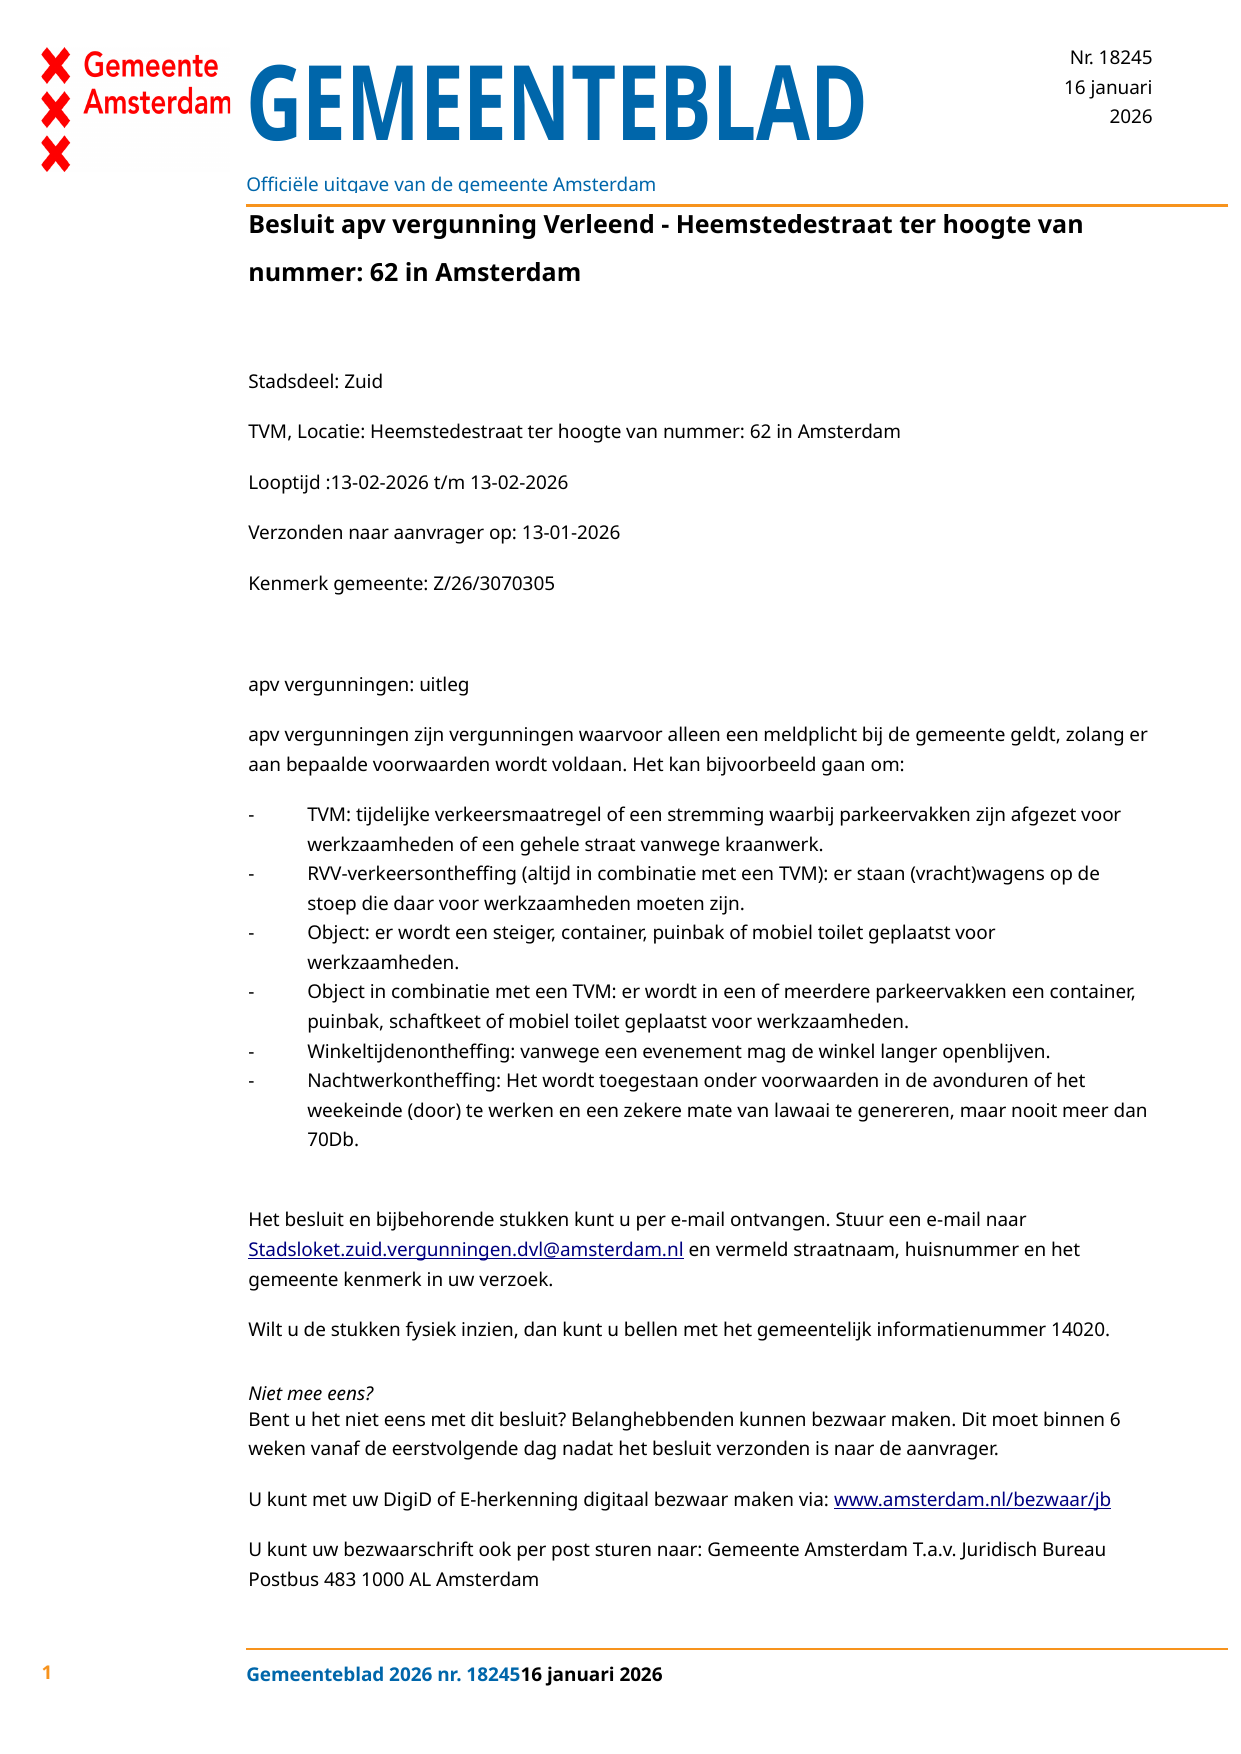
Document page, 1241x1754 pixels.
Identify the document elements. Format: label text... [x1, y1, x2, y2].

text Verzonden naar aanvrager op: 13-01-2026 [248, 519, 1152, 545]
text Het besluit en bijbehorende stukken kunt u per e-mail ontvangen. Stuur een e-mail naar Stadsloket.zuid.vergunningen.dvl@amsterdam.nl en vermeld straatnaam, huisnummer en het gemeente kenmerk in uw verzoek. [248, 1207, 1152, 1292]
text Looptijd :13-02-2026 t/m 13-02-2026 [248, 469, 1152, 495]
text Kenmerk gemeente: Z/26/3070305 [248, 570, 1152, 596]
text Bent u het niet eens met dit besluit? Belanghebbenden kunnen bezwaar maken. Dit moet binnen 6 weken vanaf de eerstvolgende dag nadat het besluit verzonden is naar de aanvrager. [248, 1406, 1152, 1461]
text apv vergunningen zijn vergunningen waarvoor alleen een meldplicht bij de gemeente geldt, zolang er aan bepaalde voorwaarden wordt voldaan. Het kan bijvoorbeeld gaan om: [248, 721, 1152, 777]
text Niet mee eens? [248, 1380, 1152, 1406]
list Object in combinatie met een TVM: er wordt in een of meerdere parkeervakken een container, puinbak, schaftkeet of mobiel toilet geplaatst voor werkzaamheden. [248, 979, 1152, 1034]
list Winkeltijdenontheffing: vanwege een evenement mag de winkel langer openblijven. [248, 1038, 1152, 1064]
picture [41, 47, 231, 172]
text apv vergunningen: uitleg [248, 671, 1152, 697]
list Object: er wordt een steiger, container, puinbak of mobiel toilet geplaatst voor werkzaamheden. [248, 919, 1152, 975]
text Besluit apv vergunning Verleend - Heemstedestraat ter hoogte van nummer: 62 in Amsterdam [248, 207, 1152, 288]
list TVM: tijdelijke verkeersmaatregel of een stremming waarbij parkeervakken zijn afgezet voor werkzaamheden of een gehele straat vanwege kraanwerk. [248, 801, 1152, 857]
text TVM, Locatie: Heemstedestraat ter hoogte van nummer: 62 in Amsterdam [248, 419, 1152, 444]
list Nachtwerkontheffing: Het wordt toegestaan onder voorwaarden in de avonduren of het weekeinde (door) te werken en een zekere mate van lawaai te genereren, maar nooit meer dan 70Db. [248, 1067, 1152, 1152]
text U kunt uw bezwaarschrift ook per post sturen naar: Gemeente Amsterdam T.a.v. Juridisch Bureau Postbus 483 1000 AL Amsterdam [248, 1536, 1152, 1592]
list RVV-verkeersontheffing (altijd in combinatie met een TVM): er staan (vracht)wagens op de stoep die daar voor werkzaamheden moeten zijn. [248, 860, 1152, 916]
text Wilt u de stukken fysiek inzien, dan kunt u bellen met het gemeentelijk informatienummer 14020. [248, 1316, 1152, 1342]
text U kunt met uw DigiD of E-herkenning digitaal bezwaar maken via: www.amsterdam.nl/bezwaar/jb [248, 1486, 1152, 1512]
text Stadsdeel: Zuid [248, 368, 1152, 394]
